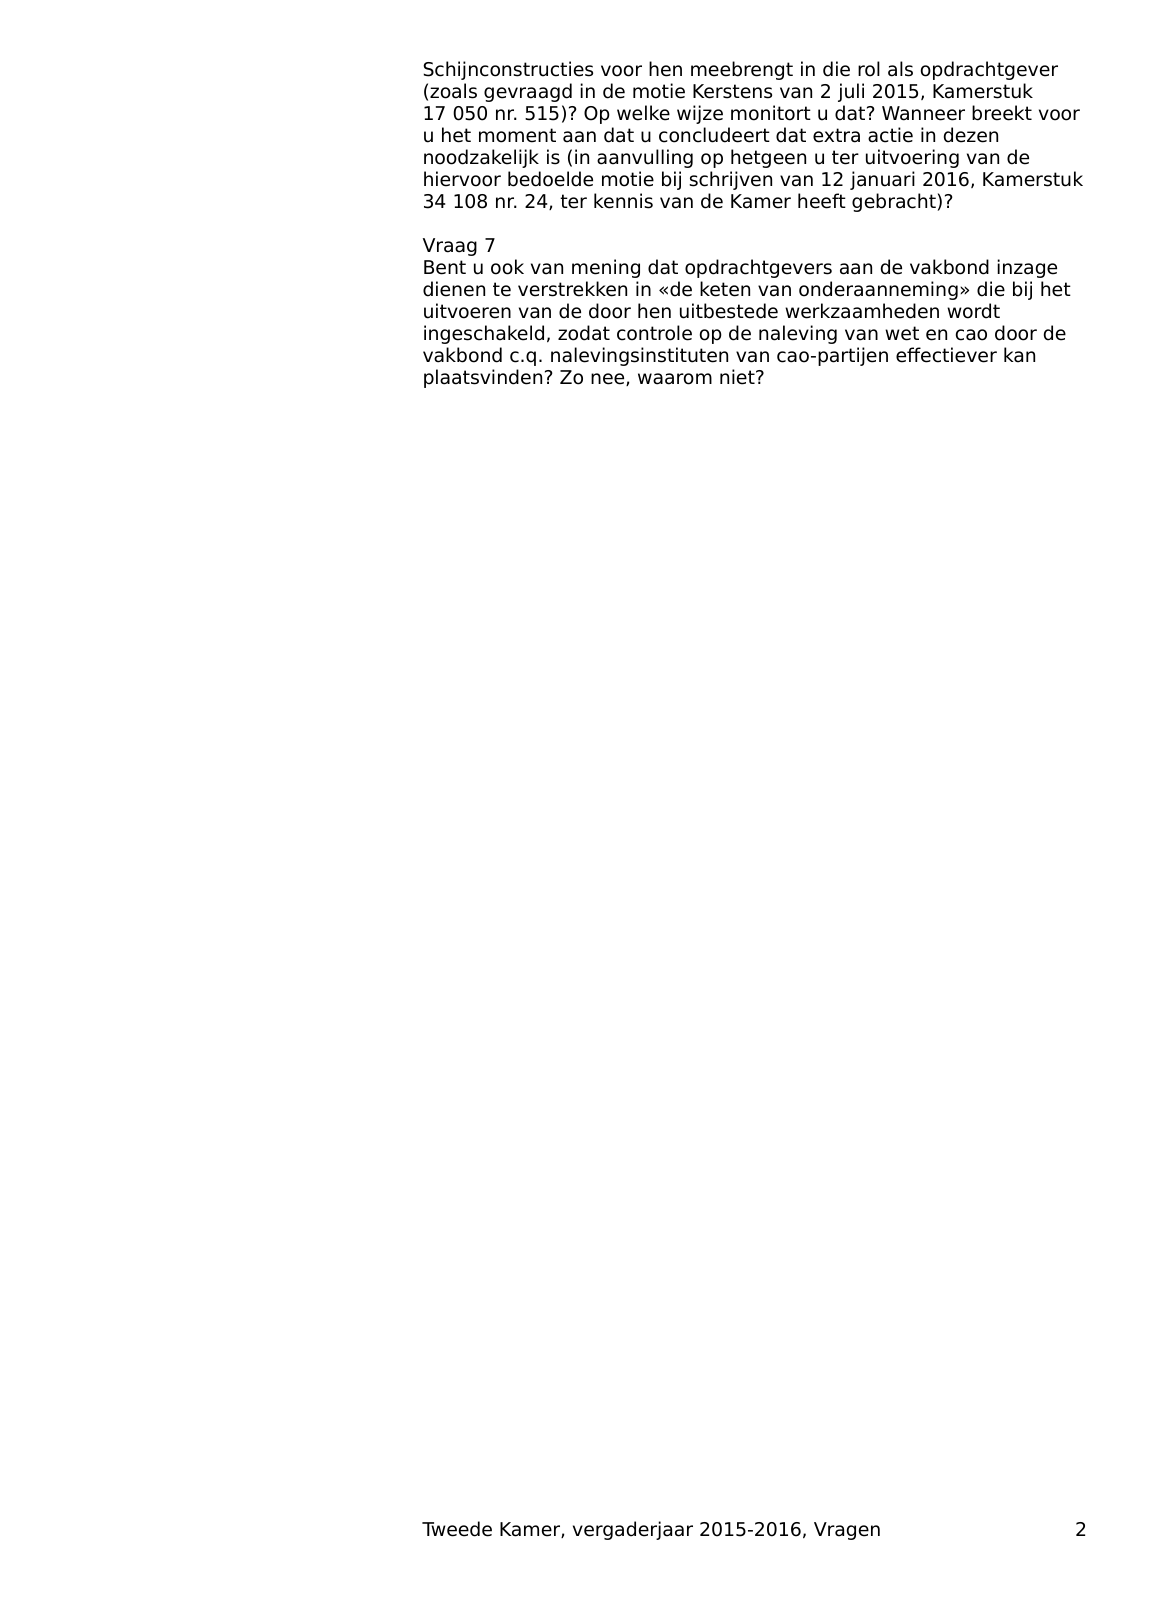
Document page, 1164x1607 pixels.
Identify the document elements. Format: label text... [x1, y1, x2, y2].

text Vraag 7 [422, 235, 1087, 257]
text Bent u ook van mening dat opdrachtgevers aan de vakbond inzage dienen te verstrekken in «de keten van onderaanneming» die bij het uitvoeren van de door hen uitbestede werkzaamheden wordt ingeschakeld, zodat controle op de naleving van wet en cao door de vakbond c.q. nalevingsinstituten van cao-partijen effectiever kan plaatsvinden? Zo nee, waarom niet? [422, 257, 1087, 389]
text Schijnconstructies voor hen meebrengt in die rol als opdrachtgever (zoals gevraagd in de motie Kerstens van 2 juli 2015, Kamerstuk 17 050 nr. 515)? Op welke wijze monitort u dat? Wanneer breekt voor u het moment aan dat u concludeert dat extra actie in dezen noodzakelijk is (in aanvulling op hetgeen u ter uitvoering van de hiervoor bedoelde motie bij schrijven van 12 januari 2016, Kamerstuk 34 108 nr. 24, ter kennis van de Kamer heeft gebracht)? [422, 59, 1087, 213]
